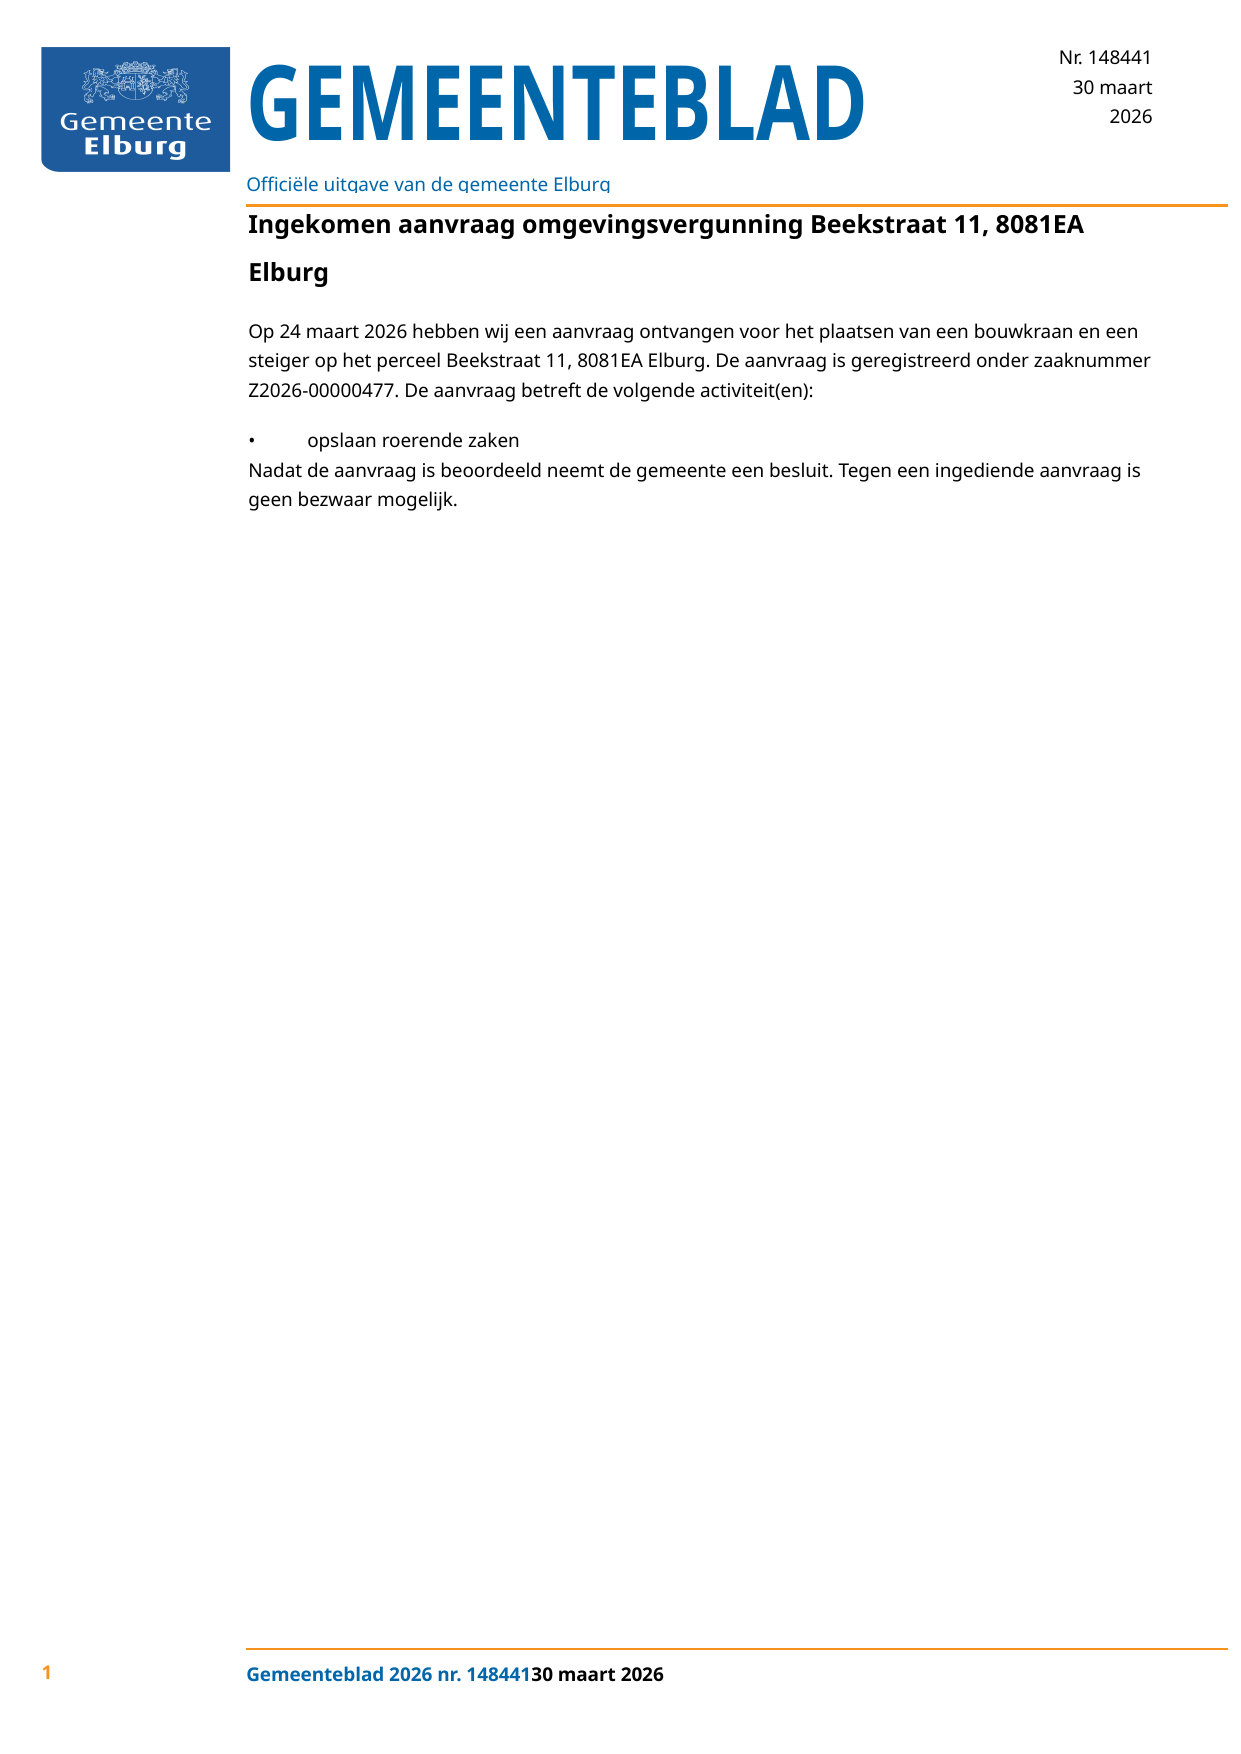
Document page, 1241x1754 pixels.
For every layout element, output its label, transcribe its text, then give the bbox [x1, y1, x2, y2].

text Nadat de aanvraag is beoordeeld neemt de gemeente een besluit. Tegen een ingediende aanvraag is geen bezwaar mogelijk. [248, 457, 1152, 512]
picture [41, 47, 231, 172]
text Op 24 maart 2026 hebben wij een aanvraag ontvangen voor het plaatsen van een bouwkraan en een steiger op het perceel Beekstraat 11, 8081EA Elburg. De aanvraag is geregistreerd onder zaaknummer Z2026-00000477. De aanvraag betreft de volgende activiteit(en): [248, 318, 1152, 403]
text Ingekomen aanvraag omgevingsvergunning Beekstraat 11, 8081EA Elburg [248, 207, 1152, 288]
list opslaan roerende zaken [248, 427, 1152, 453]
